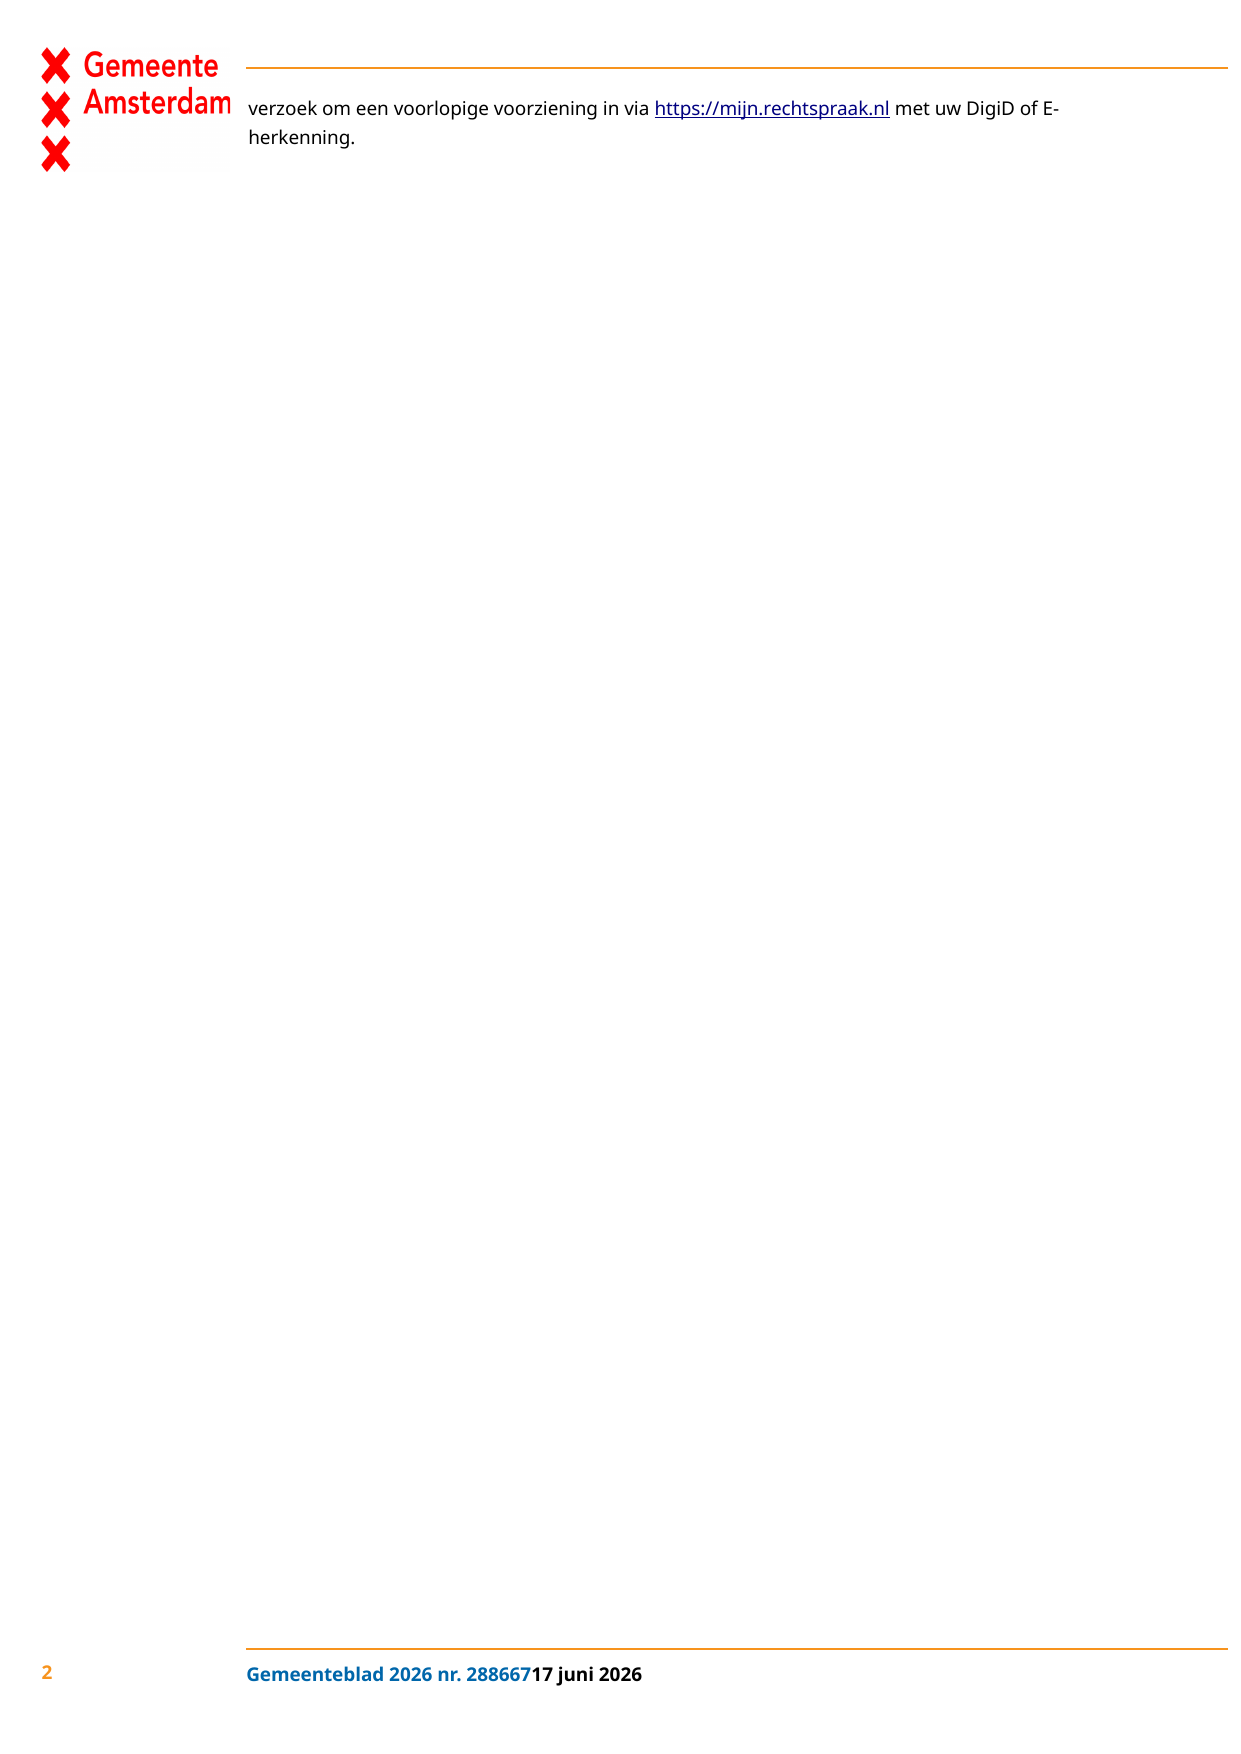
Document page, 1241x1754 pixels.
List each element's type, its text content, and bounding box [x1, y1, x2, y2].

picture [41, 47, 231, 172]
text verzoek om een voorlopige voorziening in via https://mijn.rechtspraak.nl met uw DigiD of E-herkenning. [248, 95, 1152, 150]
